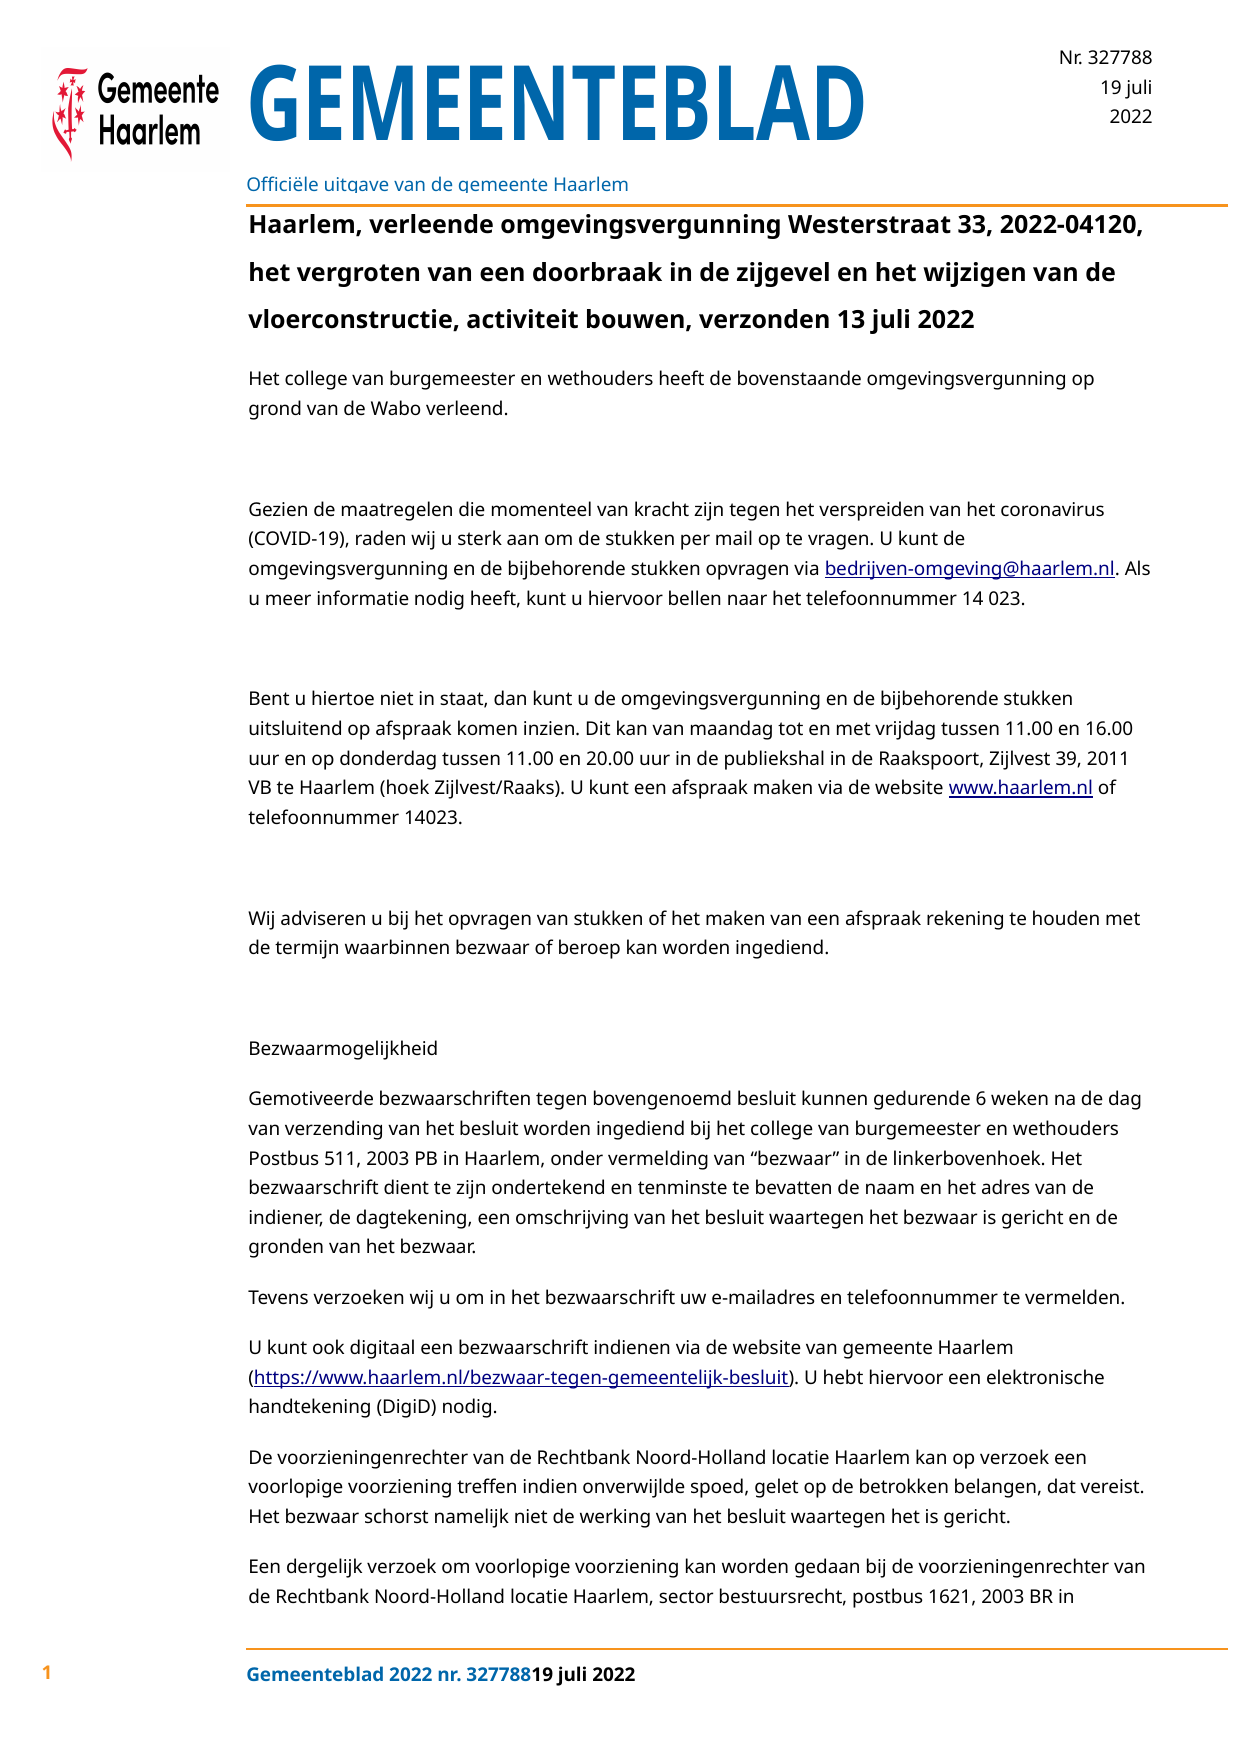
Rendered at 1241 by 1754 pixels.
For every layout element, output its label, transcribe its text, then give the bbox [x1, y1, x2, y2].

text Wij adviseren u bij het opvragen van stukken of het maken van een afspraak rekening te houden met de termijn waarbinnen bezwaar of beroep kan worden ingediend. [248, 905, 1152, 960]
text De voorzieningenrechter van de Rechtbank Noord-Holland locatie Haarlem kan op verzoek een voorlopige voorziening treffen indien onverwijlde spoed, gelet op de betrokken belangen, dat vereist. Het bezwaar schorst namelijk niet de werking van het besluit waartegen het is gericht. [248, 1444, 1152, 1529]
text Een dergelijk verzoek om voorlopige voorziening kan worden gedaan bij de voorzieningenrechter van de Rechtbank Noord-Holland locatie Haarlem, sector bestuursrecht, postbus 1621, 2003 BR in [248, 1553, 1152, 1609]
text U kunt ook digitaal een bezwaarschrift indienen via de website van gemeente Haarlem (https://www.haarlem.nl/bezwaar-tegen-gemeentelijk-besluit). U hebt hiervoor een elektronische handtekening (DigiD) nodig. [248, 1334, 1152, 1419]
text Gemotiveerde bezwaarschriften tegen bovengenoemd besluit kunnen gedurende 6 weken na de dag van verzending van het besluit worden ingediend bij het college van burgemeester en wethouders Postbus 511, 2003 PB in Haarlem, onder vermelding van “bezwaar” in de linkerbovenhoek. Het bezwaarschrift dient te zijn ondertekend en tenminste te bevatten de naam en het adres van de indiener, de dagtekening, een omschrijving van het besluit waartegen het bezwaar is gericht en de gronden van het bezwaar. [248, 1086, 1152, 1259]
text Bezwaarmogelijkheid [248, 1035, 1152, 1061]
text Haarlem, verleende omgevingsvergunning Westerstraat 33, 2022-04120, het vergroten van een doorbraak in de zijgevel en het wijzigen van de vloerconstructie, activiteit bouwen, verzonden 13 juli 2022 [248, 207, 1152, 336]
text Tevens verzoeken wij u om in het bezwaarschrift uw e-mailadres en telefoonnummer te vermelden. [248, 1284, 1152, 1309]
text Het college van burgemeester en wethouders heeft de bovenstaande omgevingsvergunning op grond van de Wabo verleend. [248, 366, 1152, 421]
picture [41, 47, 231, 172]
text Bent u hiertoe niet in staat, dan kunt u de omgevingsvergunning en de bijbehorende stukken uitsluitend op afspraak komen inzien. Dit kan van maandag tot en met vrijdag tussen 11.00 en 16.00 uur en op donderdag tussen 11.00 en 20.00 uur in de publiekshal in de Raakspoort, Zijlvest 39, 2011 VB te Haarlem (hoek Zijlvest/Raaks). U kunt een afspraak maken via de website www.haarlem.nl of telefoonnummer 14023. [248, 686, 1152, 829]
text Gezien de maatregelen die momenteel van kracht zijn tegen het verspreiden van het coronavirus (COVID-19), raden wij u sterk aan om de stukken per mail op te vragen. U kunt de omgevingsvergunning en de bijbehorende stukken opvragen via bedrijven-omgeving@haarlem.nl. Als u meer informatie nodig heeft, kunt u hiervoor bellen naar het telefoonnummer 14 023. [248, 496, 1152, 610]
